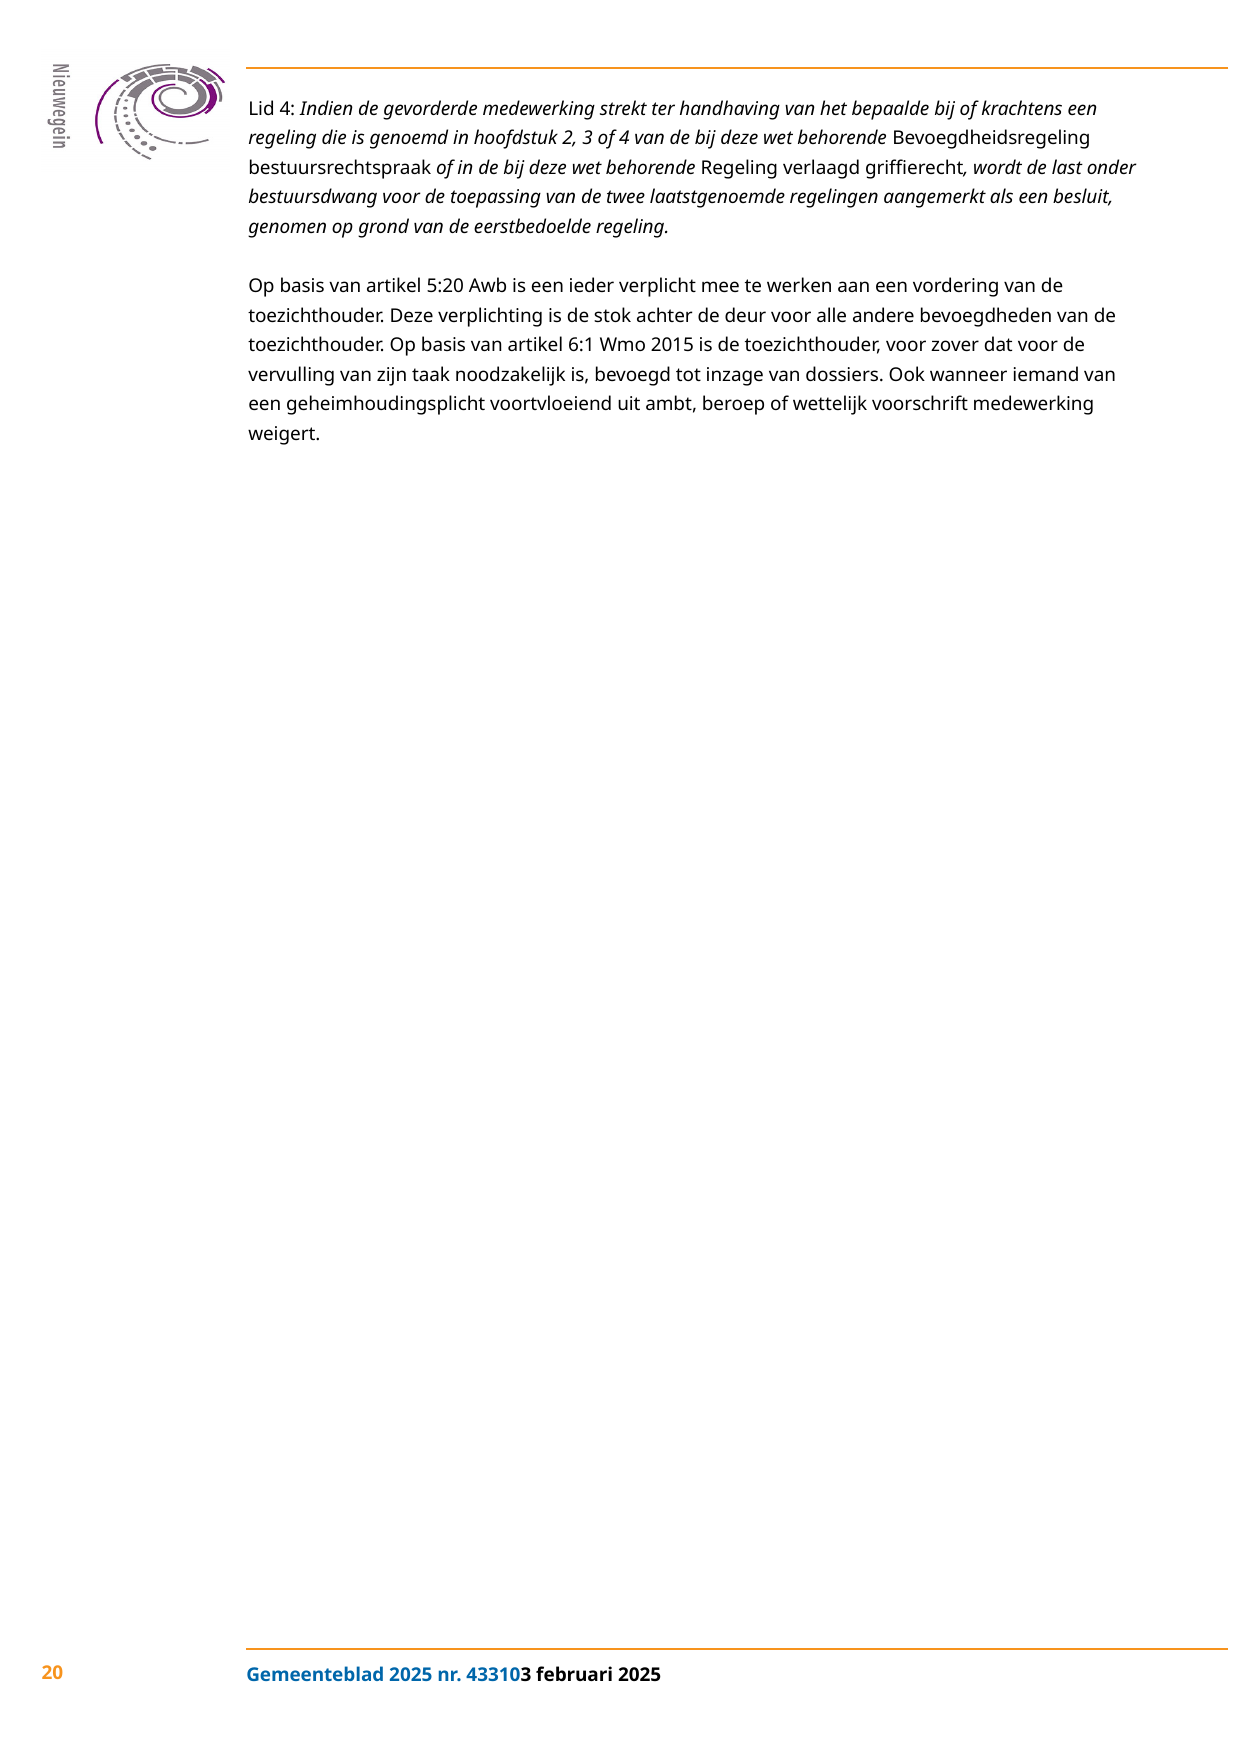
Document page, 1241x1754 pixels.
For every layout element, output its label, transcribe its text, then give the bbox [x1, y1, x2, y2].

text Op basis van artikel 5:20 Awb is een ieder verplicht mee te werken aan een vordering van de toezichthouder. Deze verplichting is de stok achter de deur voor alle andere bevoegdheden van de toezichthouder. Op basis van artikel 6:1 Wmo 2015 is de toezichthouder, voor zover dat voor de vervulling van zijn taak noodzakelijk is, bevoegd tot inzage van dossiers. Ook wanneer iemand van een geheimhoudingsplicht voortvloeiend uit ambt, beroep of wettelijk voorschrift medewerking weigert. [248, 272, 1152, 446]
text Lid 4: Indien de gevorderde medewerking strekt ter handhaving van het bepaalde bij of krachtens een regeling die is genoemd in hoofdstuk 2, 3 of 4 van de bij deze wet behorende Bevoegdheidsregeling bestuursrechtspraak of in de bij deze wet behorende Regeling verlaagd griffierecht, wordt de last onder bestuursdwang voor de toepassing van de twee laatstgenoemde regelingen aangemerkt als een besluit, genomen op grond van de eerstbedoelde regeling. [248, 95, 1152, 239]
picture [41, 47, 231, 172]
